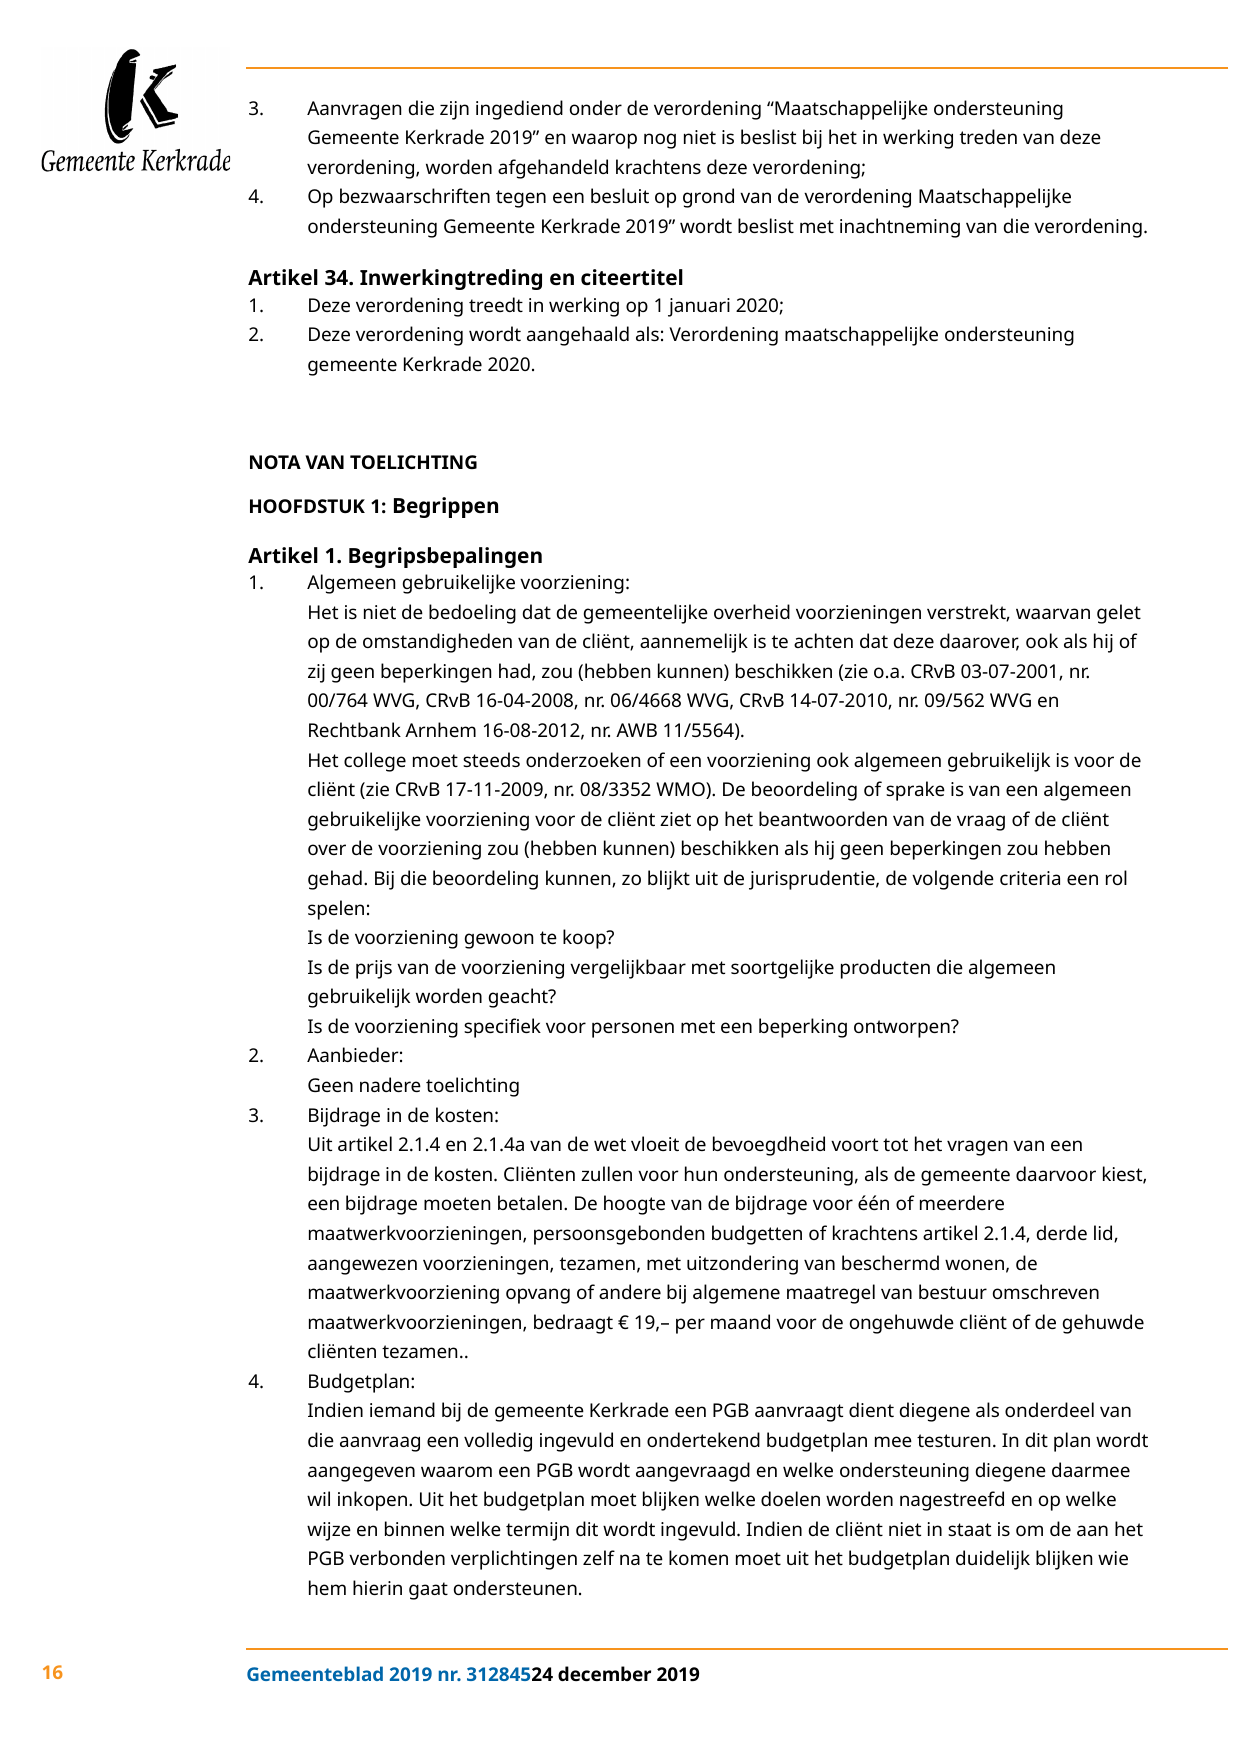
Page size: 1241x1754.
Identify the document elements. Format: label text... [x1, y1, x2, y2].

text HOOFDSTUK 1: Begrippen [248, 492, 1152, 520]
text NOTA VAN TOELICHTING [248, 447, 1152, 476]
list Algemeen gebruikelijke voorziening: [248, 569, 1152, 595]
list Uit artikel 2.1.4 en 2.1.4a van de wet vloeit de bevoegdheid voort tot het vragen van een bijdrage in de kosten. Cliënten zullen voor hun ondersteuning, als de gemeente daarvoor kiest, een bijdrage moeten betalen. De hoogte van de bijdrage voor één of meerdere maatwerkvoorzieningen, persoonsgebonden budgetten of krachtens artikel 2.1.4, derde lid, aangewezen voorzieningen, tezamen, met uitzondering van beschermd wonen, de maatwerkvoorziening opvang of andere bij algemene maatregel van bestuur omschreven maatwerkvoorzieningen, bedraagt € 19,– per maand voor de ongehuwde cliënt of de gehuwde cliënten tezamen.. [248, 1131, 1152, 1364]
list Aanvragen die zijn ingediend onder de verordening “Maatschappelijke ondersteuning Gemeente Kerkrade 2019” en waarop nog niet is beslist bij het in werking treden van deze verordening, worden afgehandeld krachtens deze verordening; [248, 95, 1152, 180]
text Artikel 34. Inwerkingtreding en citeertitel [248, 263, 1152, 292]
list Bijdrage in de kosten: [248, 1102, 1152, 1128]
list Het college moet steeds onderzoeken of een voorziening ook algemeen gebruikelijk is voor de cliënt (zie CRvB 17-11-2009, nr. 08/3352 WMO). De beoordeling of sprake is van een algemeen gebruikelijke voorziening voor de cliënt ziet op het beantwoorden van de vraag of de cliënt over de voorziening zou (hebben kunnen) beschikken als hij geen beperkingen zou hebben gehad. Bij die beoordeling kunnen, zo blijkt uit de jurisprudentie, de volgende criteria een rol spelen: [248, 747, 1152, 921]
list Budgetplan: [248, 1368, 1152, 1394]
list Geen nadere toelichting [248, 1072, 1152, 1098]
list Op bezwaarschriften tegen een besluit op grond van de verordening Maatschappelijke ondersteuning Gemeente Kerkrade 2019” wordt beslist met inachtneming van die verordening. [248, 183, 1152, 239]
list Het is niet de bedoeling dat de gemeentelijke overheid voorzieningen verstrekt, waarvan gelet op de omstandigheden van de cliënt, aannemelijk is te achten dat deze daarover, ook als hij of zij geen beperkingen had, zou (hebben kunnen) beschikken (zie o.a. CRvB 03-07-2001, nr. 00/764 WVG, CRvB 16-04-2008, nr. 06/4668 WVG, CRvB 14-07-2010, nr. 09/562 WVG en Rechtbank Arnhem 16-08-2012, nr. AWB 11/5564). [248, 599, 1152, 743]
list Deze verordening treedt in werking op 1 januari 2020; [248, 292, 1152, 318]
list Aanbieder: [248, 1043, 1152, 1068]
list Is de prijs van de voorziening vergelijkbaar met soortgelijke producten die algemeen gebruikelijk worden geacht? [248, 954, 1152, 1009]
list Is de voorziening specifiek voor personen met een beperking ontworpen? [248, 1013, 1152, 1039]
list Is de voorziening gewoon te koop? [248, 924, 1152, 950]
picture [41, 47, 231, 172]
list Indien iemand bij de gemeente Kerkrade een PGB aanvraagt dient diegene als onderdeel van die aanvraag een volledig ingevuld en ondertekend budgetplan mee testuren. In dit plan wordt aangegeven waarom een PGB wordt aangevraagd en welke ondersteuning diegene daarmee wil inkopen. Uit het budgetplan moet blijken welke doelen worden nagestreefd en op welke wijze en binnen welke termijn dit wordt ingevuld. Indien de cliënt niet in staat is om de aan het PGB verbonden verplichtingen zelf na te komen moet uit het budgetplan duidelijk blijken wie hem hierin gaat ondersteunen. [248, 1398, 1152, 1601]
text Artikel 1. Begripsbepalingen [248, 541, 1152, 569]
list Deze verordening wordt aangehaald als: Verordening maatschappelijke ondersteuning gemeente Kerkrade 2020. [248, 322, 1152, 377]
